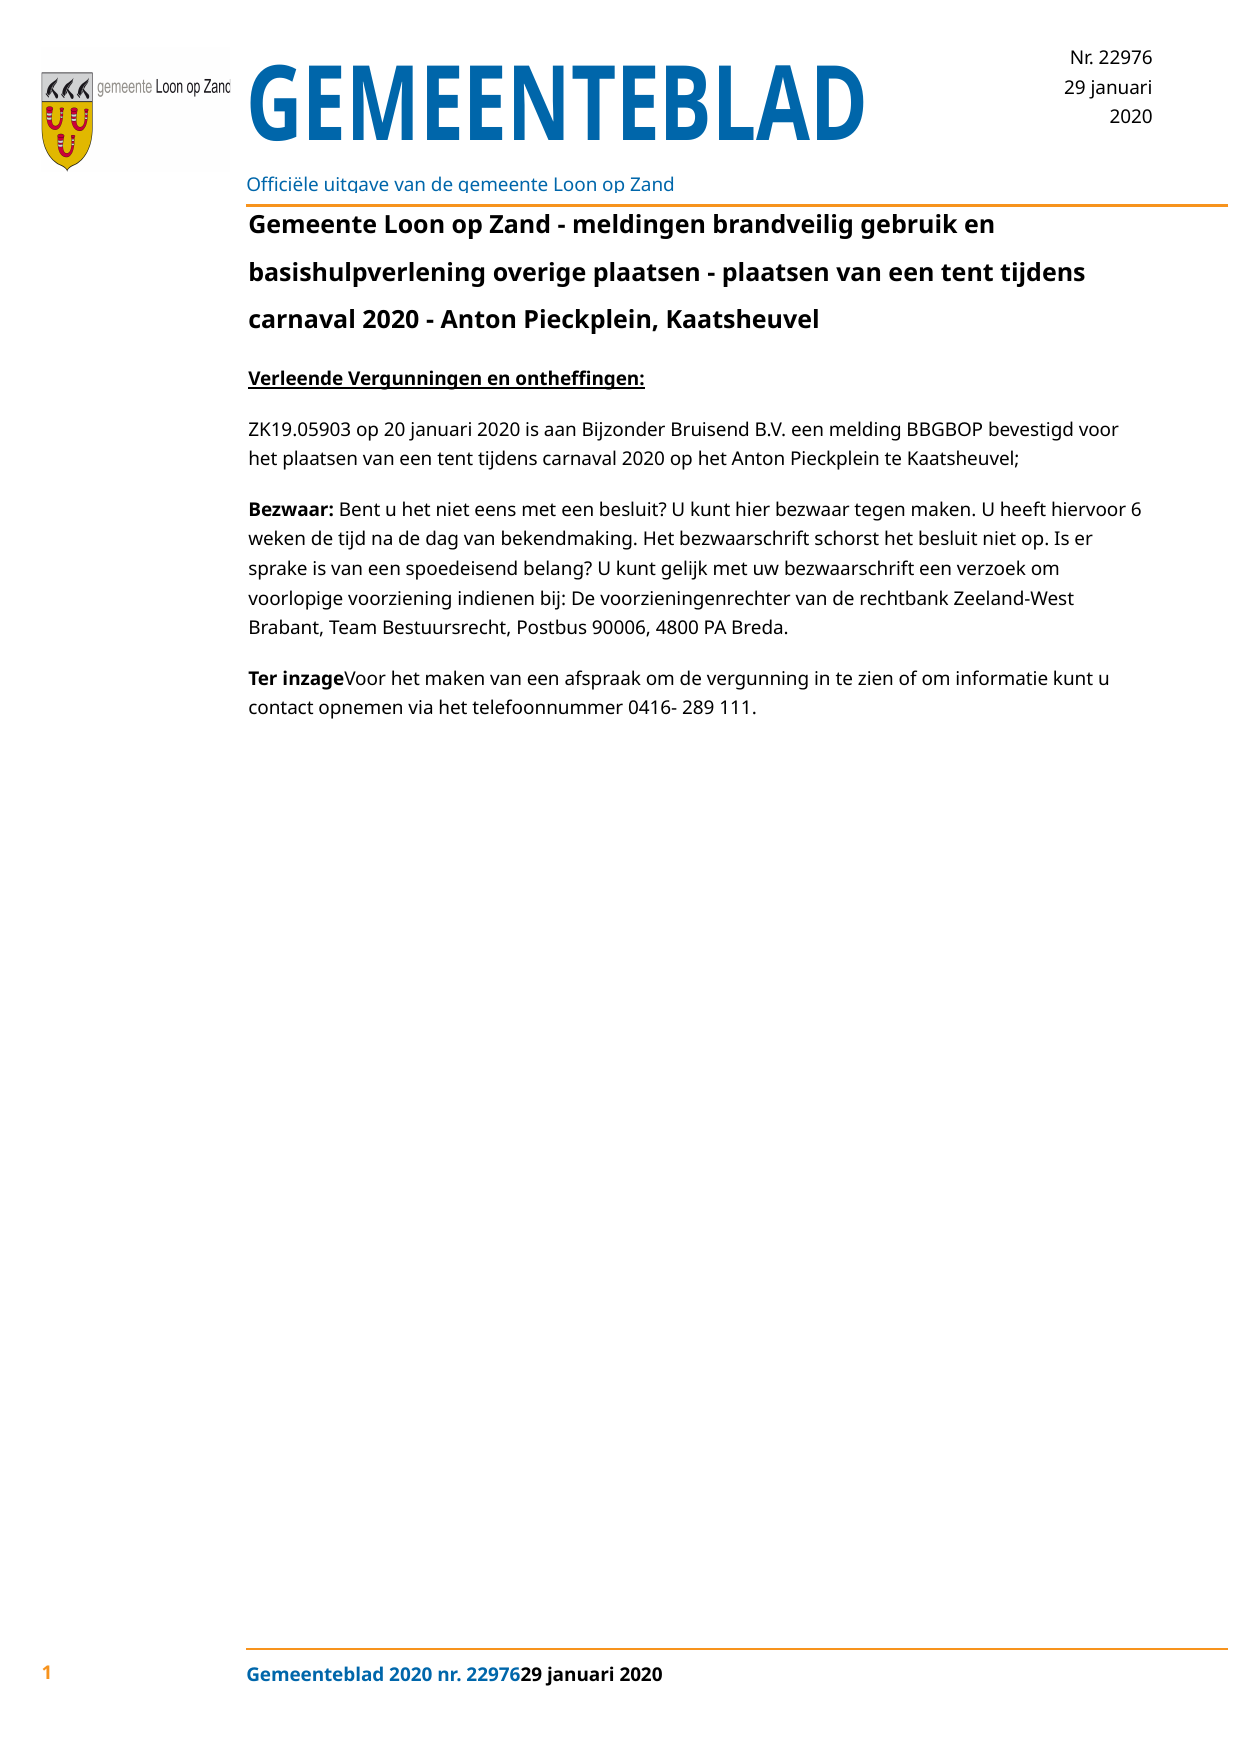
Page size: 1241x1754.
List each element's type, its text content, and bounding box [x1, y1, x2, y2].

text Bezwaar: Bent u het niet eens met een besluit? U kunt hier bezwaar tegen maken. U heeft hiervoor 6 weken de tijd na de dag van bekendmaking. Het bezwaarschrift schorst het besluit niet op. Is er sprake is van een spoedeisend belang? U kunt gelijk met uw bezwaarschrift een verzoek om voorlopige voorziening indienen bij: De voorzieningenrechter van de rechtbank Zeeland-West Brabant, Team Bestuursrecht, Postbus 90006, 4800 PA Breda. [248, 496, 1152, 640]
text Verleende Vergunningen en ontheffingen: [248, 366, 1152, 391]
text ZK19.05903 op 20 januari 2020 is aan Bijzonder Bruisend B.V. een melding BBGBOP bevestigd voor het plaatsen van een tent tijdens carnaval 2020 op het Anton Pieckplein te Kaatsheuvel; [248, 416, 1152, 471]
text Gemeente Loon op Zand - meldingen brandveilig gebruik en basishulpverlening overige plaatsen - plaatsen van een tent tijdens carnaval 2020 - Anton Pieckplein, Kaatsheuvel [248, 207, 1152, 336]
picture [41, 47, 231, 172]
text Ter inzageVoor het maken van een afspraak om de vergunning in te zien of om informatie kunt u contact opnemen via het telefoonnummer 0416- 289 111. [248, 665, 1152, 720]
